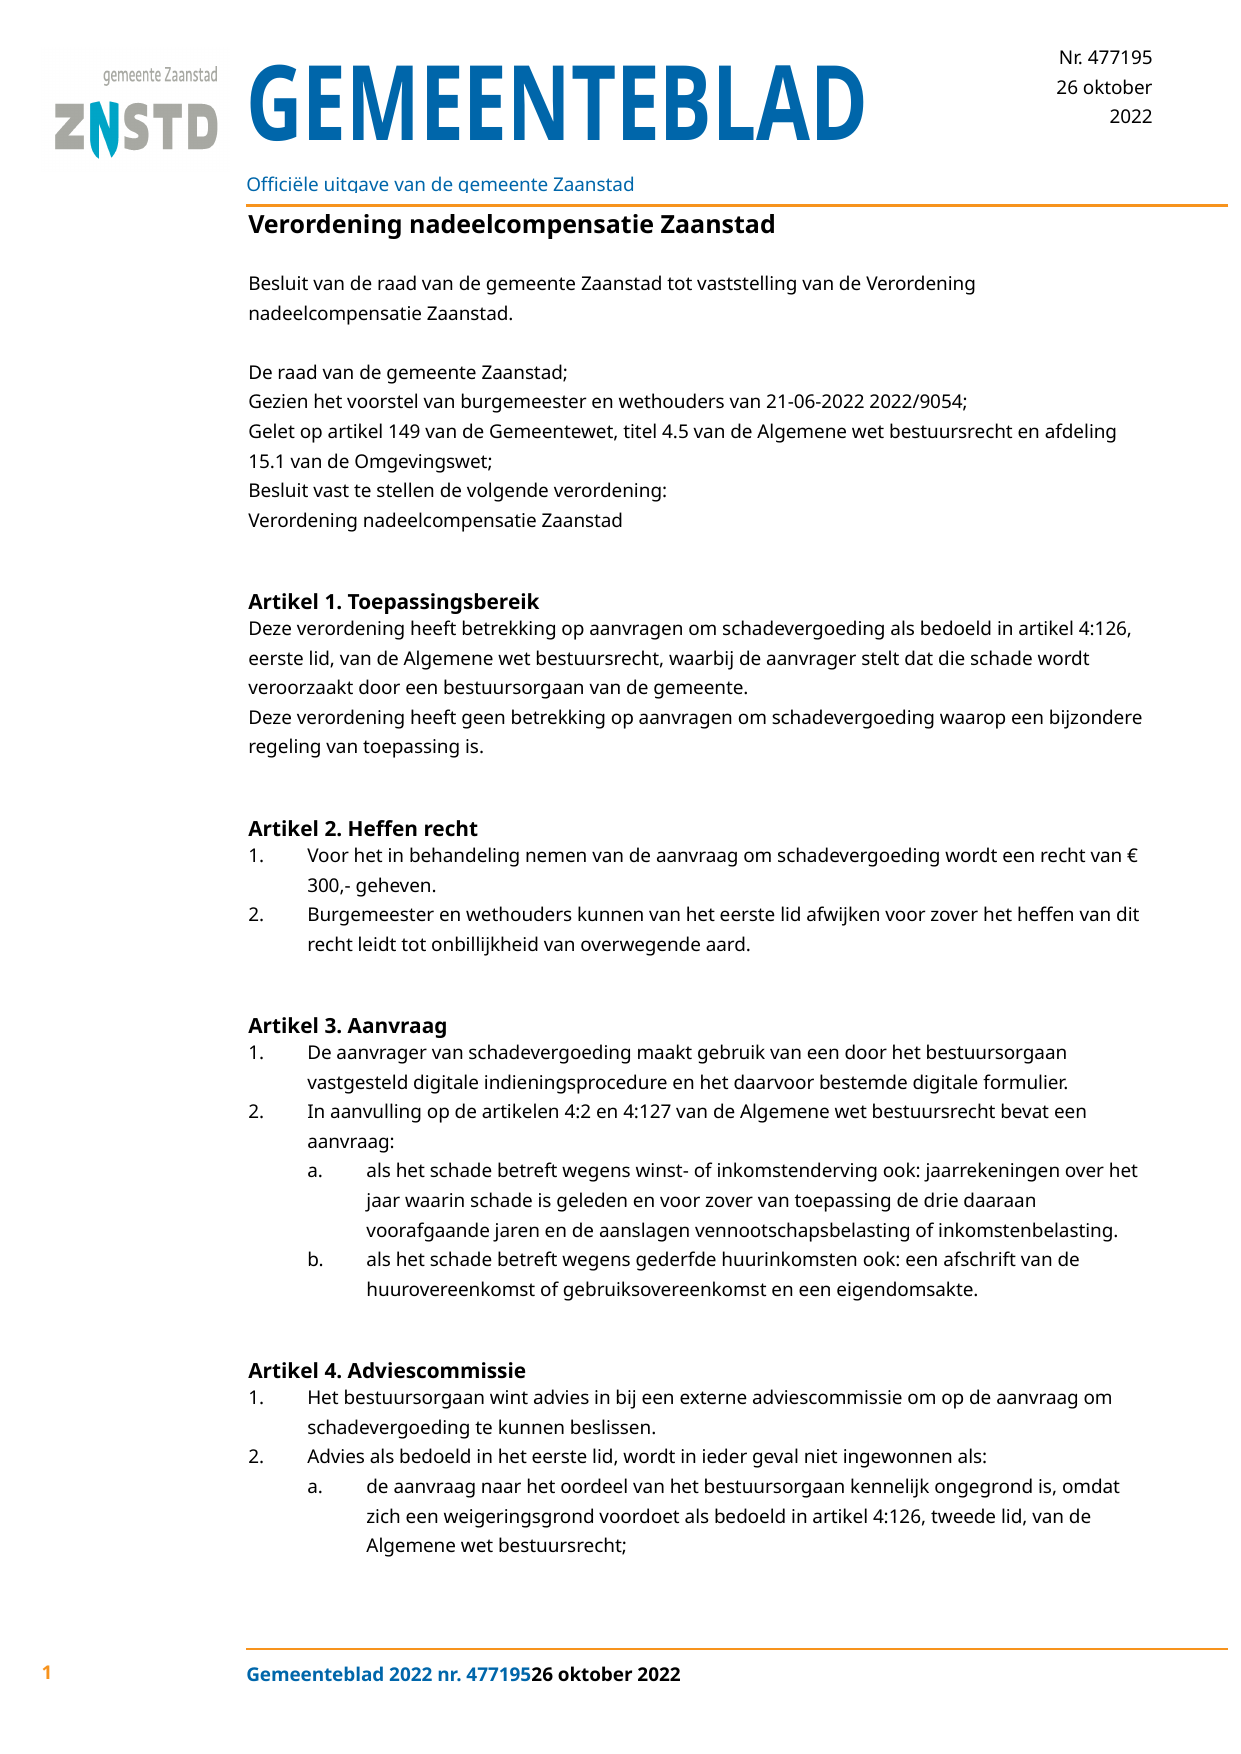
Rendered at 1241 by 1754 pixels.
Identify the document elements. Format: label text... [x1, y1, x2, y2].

list In aanvulling op de artikelen 4:2 en 4:127 van de Algemene wet bestuursrecht bevat een aanvraag: [248, 1098, 1152, 1154]
list De aanvrager van schadevergoeding maakt gebruik van een door het bestuursorgaan vastgesteld digitale indieningsprocedure en het daarvoor bestemde digitale formulier. [248, 1039, 1152, 1095]
text Verordening nadeelcompensatie Zaanstad [248, 507, 1152, 533]
text Gelet op artikel 149 van de Gemeentewet, titel 4.5 van de Algemene wet bestuursrecht en afdeling 15.1 van de Omgevingswet; [248, 418, 1152, 473]
text Deze verordening heeft betrekking op aanvragen om schadevergoeding als bedoeld in artikel 4:126, eerste lid, van de Algemene wet bestuursrecht, waarbij de aanvrager stelt dat die schade wordt veroorzaakt door een bestuursorgaan van de gemeente. [248, 615, 1152, 700]
text Artikel 1. Toepassingsbereik [248, 587, 1152, 615]
text Besluit vast te stellen de volgende verordening: [248, 477, 1152, 503]
text De raad van de gemeente Zaanstad; [248, 359, 1152, 385]
text Artikel 4. Adviescommissie [248, 1356, 1152, 1384]
list als het schade betreft wegens gederfde huurinkomsten ook: een afschrift van de huurovereenkomst of gebruiksovereenkomst en een eigendomsakte. [307, 1246, 1152, 1302]
text Verordening nadeelcompensatie Zaanstad [248, 207, 1152, 241]
text Artikel 3. Aanvraag [248, 1011, 1152, 1039]
list de aanvraag naar het oordeel van het bestuursorgaan kennelijk ongegrond is, omdat zich een weigeringsgrond voordoet als bedoeld in artikel 4:126, tweede lid, van de Algemene wet bestuursrecht; [307, 1473, 1152, 1558]
text Artikel 2. Heffen recht [248, 814, 1152, 842]
text Besluit van de raad van de gemeente Zaanstad tot vaststelling van de Verordening nadeelcompensatie Zaanstad. [248, 270, 1152, 326]
list Voor het in behandeling nemen van de aanvraag om schadevergoeding wordt een recht van € 300,- geheven. [248, 842, 1152, 897]
list Burgemeester en wethouders kunnen van het eerste lid afwijken voor zover het heffen van dit recht leidt tot onbillijkheid van overwegende aard. [248, 901, 1152, 957]
text Gezien het voorstel van burgemeester en wethouders van 21-06-2022 2022/9054; [248, 389, 1152, 414]
text Deze verordening heeft geen betrekking op aanvragen om schadevergoeding waarop een bijzondere regeling van toepassing is. [248, 704, 1152, 759]
list Het bestuursorgaan wint advies in bij een externe adviescommissie om op de aanvraag om schadevergoeding te kunnen beslissen. [248, 1384, 1152, 1440]
list als het schade betreft wegens winst- of inkomstenderving ook: jaarrekeningen over het jaar waarin schade is geleden en voor zover van toepassing de drie daaraan voorafgaande jaren en de aanslagen vennootschapsbelasting of inkomstenbelasting. [307, 1158, 1152, 1243]
picture [41, 47, 231, 172]
list Advies als bedoeld in het eerste lid, wordt in ieder geval niet ingewonnen als: [248, 1444, 1152, 1469]
